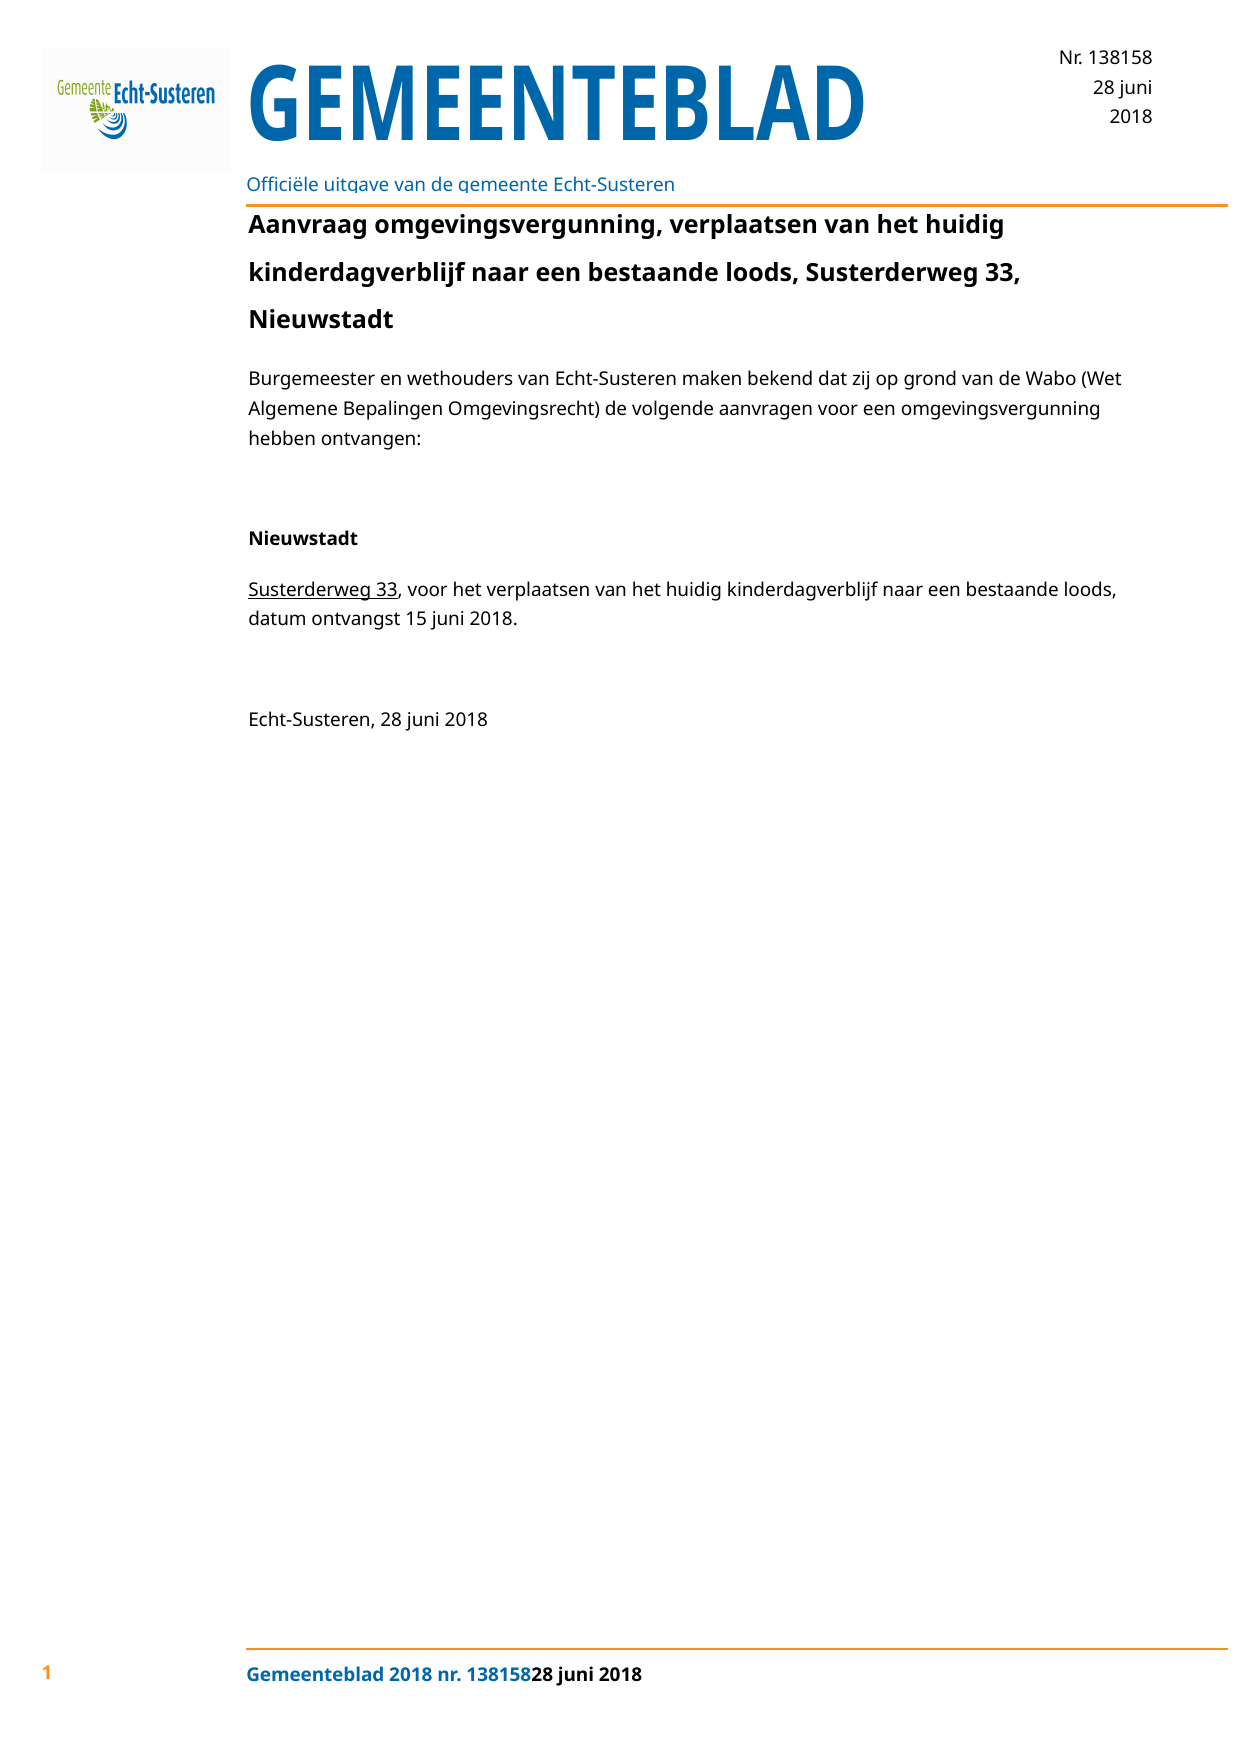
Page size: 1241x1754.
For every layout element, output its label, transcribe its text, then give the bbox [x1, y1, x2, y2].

text Echt-Susteren, 28 juni 2018 [248, 706, 1152, 732]
text Aanvraag omgevingsvergunning, verplaatsen van het huidig kinderdagverblijf naar een bestaande loods, Susterderweg 33, Nieuwstadt [248, 207, 1152, 336]
text Nieuwstadt [248, 526, 1152, 551]
picture [41, 47, 231, 172]
text Susterderweg 33, voor het verplaatsen van het huidig kinderdagverblijf naar een bestaande loods, datum ontvangst 15 juni 2018. [248, 576, 1152, 631]
text Burgemeester en wethouders van Echt-Susteren maken bekend dat zij op grond van de Wabo (Wet Algemene Bepalingen Omgevingsrecht) de volgende aanvragen voor een omgevingsvergunning hebben ontvangen: [248, 366, 1152, 450]
